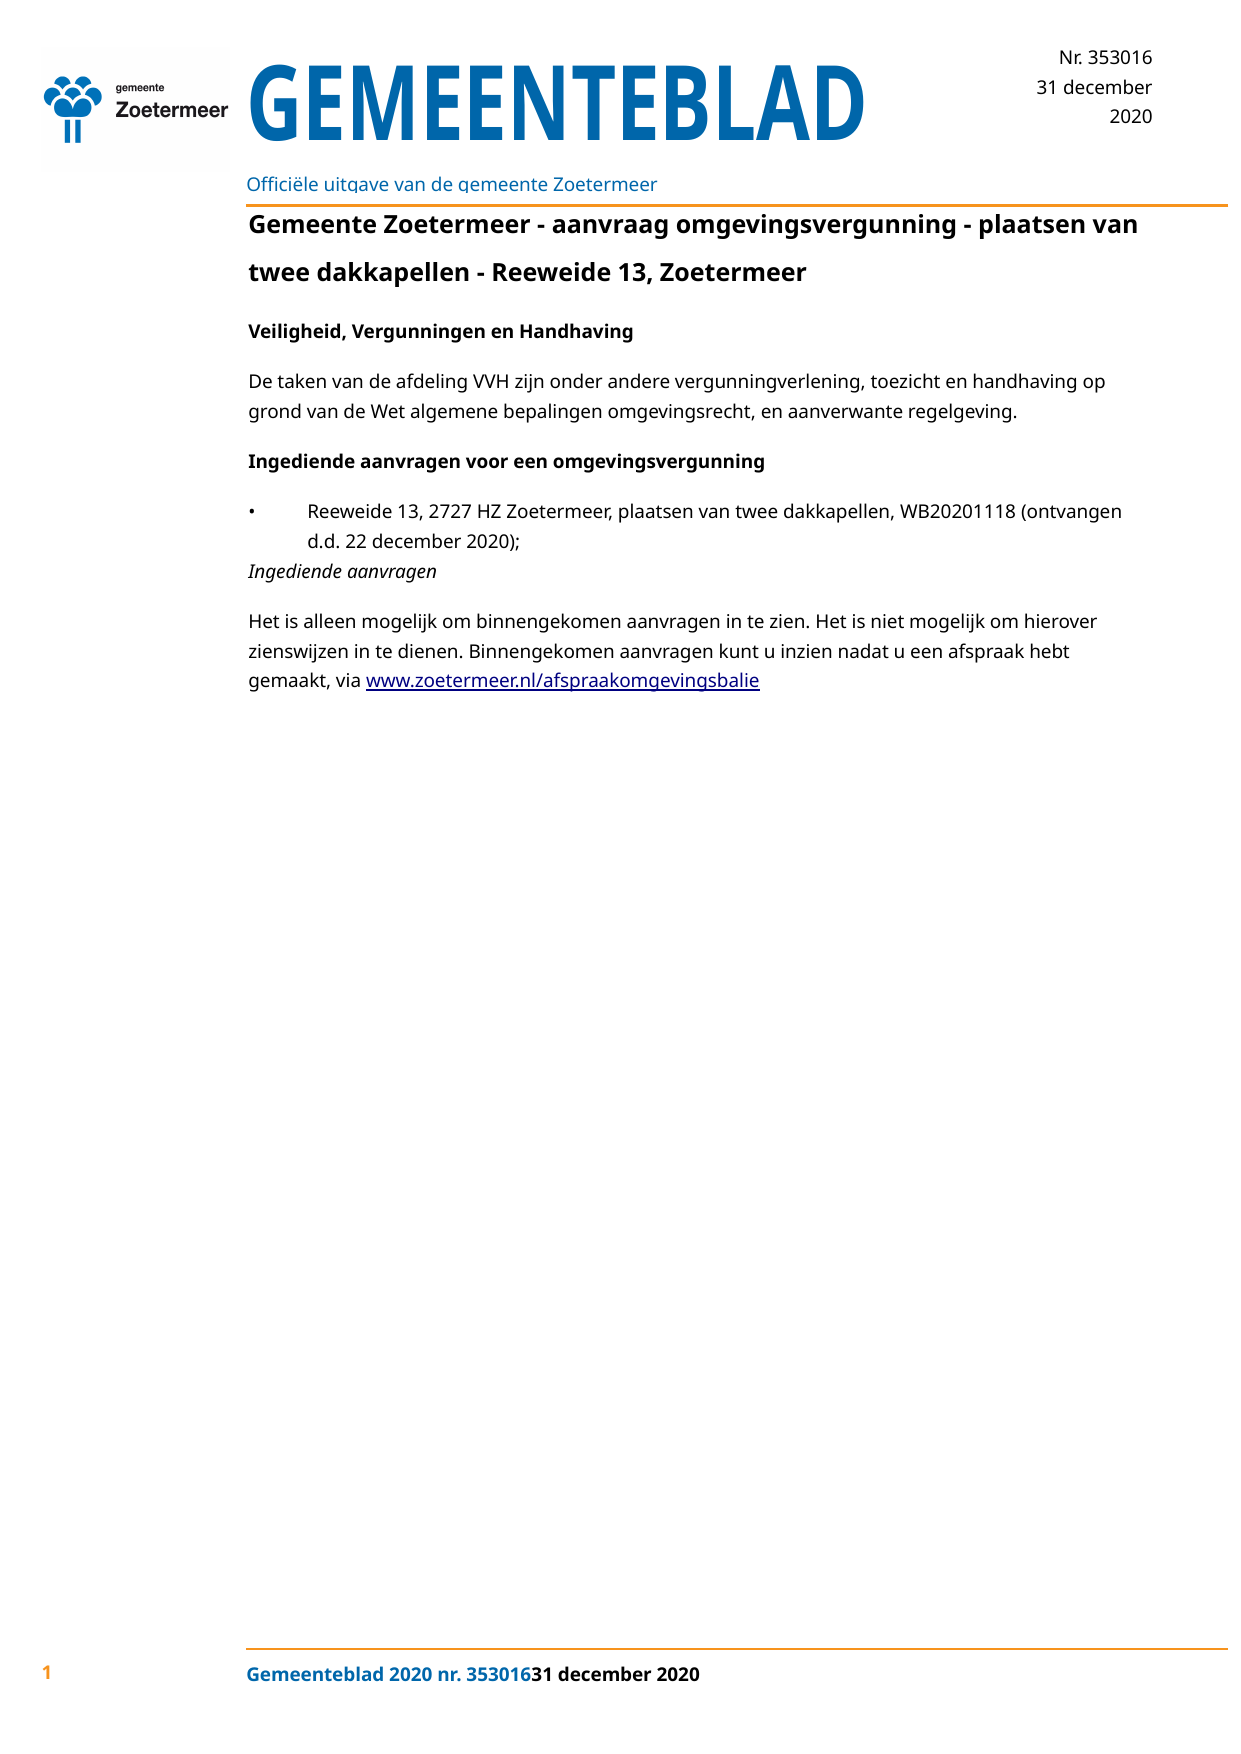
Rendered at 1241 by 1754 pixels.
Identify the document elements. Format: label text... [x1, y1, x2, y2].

text Ingediende aanvragen voor een omgevingsvergunning [248, 448, 1152, 474]
text Gemeente Zoetermeer - aanvraag omgevingsvergunning - plaatsen van twee dakkapellen - Reeweide 13, Zoetermeer [248, 207, 1152, 288]
text De taken van de afdeling VVH zijn onder andere vergunningverlening, toezicht en handhaving op grond van de Wet algemene bepalingen omgevingsrecht, en aanverwante regelgeving. [248, 368, 1152, 424]
text Het is alleen mogelijk om binnengekomen aanvragen in te zien. Het is niet mogelijk om hierover zienswijzen in te dienen. Binnengekomen aanvragen kunt u inzien nadat u een afspraak hebt gemaakt, via www.zoetermeer.nl/afspraakomgevingsbalie [248, 608, 1152, 693]
text Veiligheid, Vergunningen en Handhaving [248, 318, 1152, 344]
text Ingediende aanvragen [248, 558, 1152, 584]
picture [41, 47, 231, 172]
list Reeweide 13, 2727 HZ Zoetermeer, plaatsen van twee dakkapellen, WB20201118 (ontvangen d.d. 22 december 2020); [248, 499, 1152, 554]
